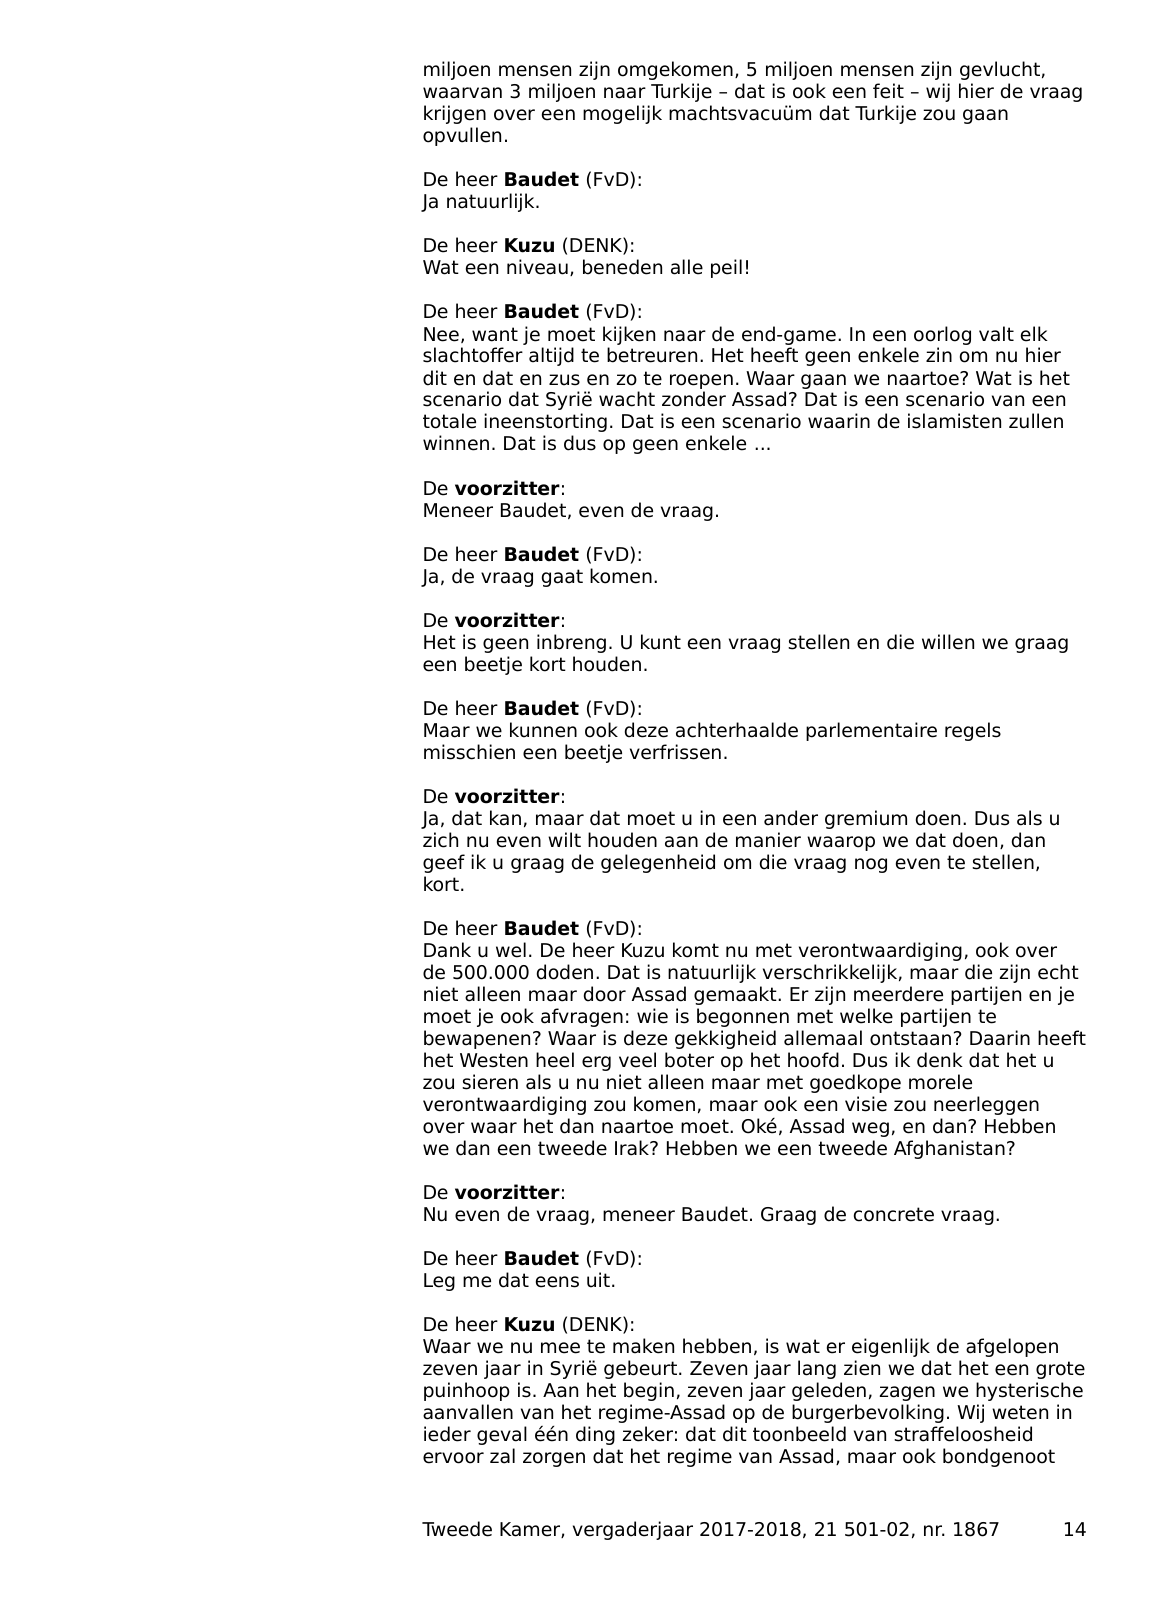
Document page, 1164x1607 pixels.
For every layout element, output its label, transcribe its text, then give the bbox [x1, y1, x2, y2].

text De voorzitter: [422, 477, 1087, 499]
text De heer Baudet (FvD): [422, 918, 1087, 940]
text Nu even de vraag, meneer Baudet. Graag de concrete vraag. [422, 1204, 1087, 1226]
text De voorzitter: [422, 610, 1087, 632]
text Meneer Baudet, even de vraag. [422, 499, 1087, 521]
text Ja, dat kan, maar dat moet u in een ander gremium doen. Dus als u zich nu even wilt houden aan de manier waarop we dat doen, dan geef ik u graag de gelegenheid om die vraag nog even te stellen, kort. [422, 808, 1087, 896]
text Wat een niveau, beneden alle peil! [422, 257, 1087, 279]
text Ja, de vraag gaat komen. [422, 566, 1087, 588]
text Leg me dat eens uit. [422, 1270, 1087, 1292]
text Dank u wel. De heer Kuzu komt nu met verontwaardiging, ook over de 500.000 doden. Dat is natuurlijk verschrikkelijk, maar die zijn echt niet alleen maar door Assad gemaakt. Er zijn meerdere partijen en je moet je ook afvragen: wie is begonnen met welke partijen te bewapenen? Waar is deze gekkigheid allemaal ontstaan? Daarin heeft het Westen heel erg veel boter op het hoofd. Dus ik denk dat het u zou sieren als u nu niet alleen maar met goedkope morele verontwaardiging zou komen, maar ook een visie zou neerleggen over waar het dan naartoe moet. Oké, Assad weg, en dan? Hebben we dan een tweede Irak? Hebben we een tweede Afghanistan? [422, 940, 1087, 1160]
text De heer Baudet (FvD): [422, 544, 1087, 566]
text Waar we nu mee te maken hebben, is wat er eigenlijk de afgelopen zeven jaar in Syrië gebeurt. Zeven jaar lang zien we dat het een grote puinhoop is. Aan het begin, zeven jaar geleden, zagen we hysterische aanvallen van het regime-Assad op de burgerbevolking. Wij weten in ieder geval één ding zeker: dat dit toonbeeld van straffeloosheid ervoor zal zorgen dat het regime van Assad, maar ook bondgenoot [422, 1336, 1087, 1468]
text Het is geen inbreng. U kunt een vraag stellen en die willen we graag een beetje kort houden. [422, 632, 1087, 676]
text miljoen mensen zijn omgekomen, 5 miljoen mensen zijn gevlucht, waarvan 3 miljoen naar Turkije – dat is ook een feit – wij hier de vraag krijgen over een mogelijk machtsvacuüm dat Turkije zou gaan opvullen. [422, 59, 1087, 147]
text De heer Baudet (FvD): [422, 301, 1087, 323]
text De voorzitter: [422, 786, 1087, 808]
text De heer Kuzu (DENK): [422, 1314, 1087, 1336]
text De heer Kuzu (DENK): [422, 235, 1087, 257]
text Nee, want je moet kijken naar de end-game. In een oorlog valt elk slachtoffer altijd te betreuren. Het heeft geen enkele zin om nu hier dit en dat en zus en zo te roepen. Waar gaan we naartoe? Wat is het scenario dat Syrië wacht zonder Assad? Dat is een scenario van een totale ineenstorting. Dat is een scenario waarin de islamisten zullen winnen. Dat is dus op geen enkele ... [422, 323, 1087, 455]
text De heer Baudet (FvD): [422, 1248, 1087, 1270]
text De heer Baudet (FvD): [422, 169, 1087, 191]
text Ja natuurlijk. [422, 191, 1087, 213]
text Maar we kunnen ook deze achterhaalde parlementaire regels misschien een beetje verfrissen. [422, 720, 1087, 764]
text De heer Baudet (FvD): [422, 698, 1087, 720]
text De voorzitter: [422, 1182, 1087, 1204]
